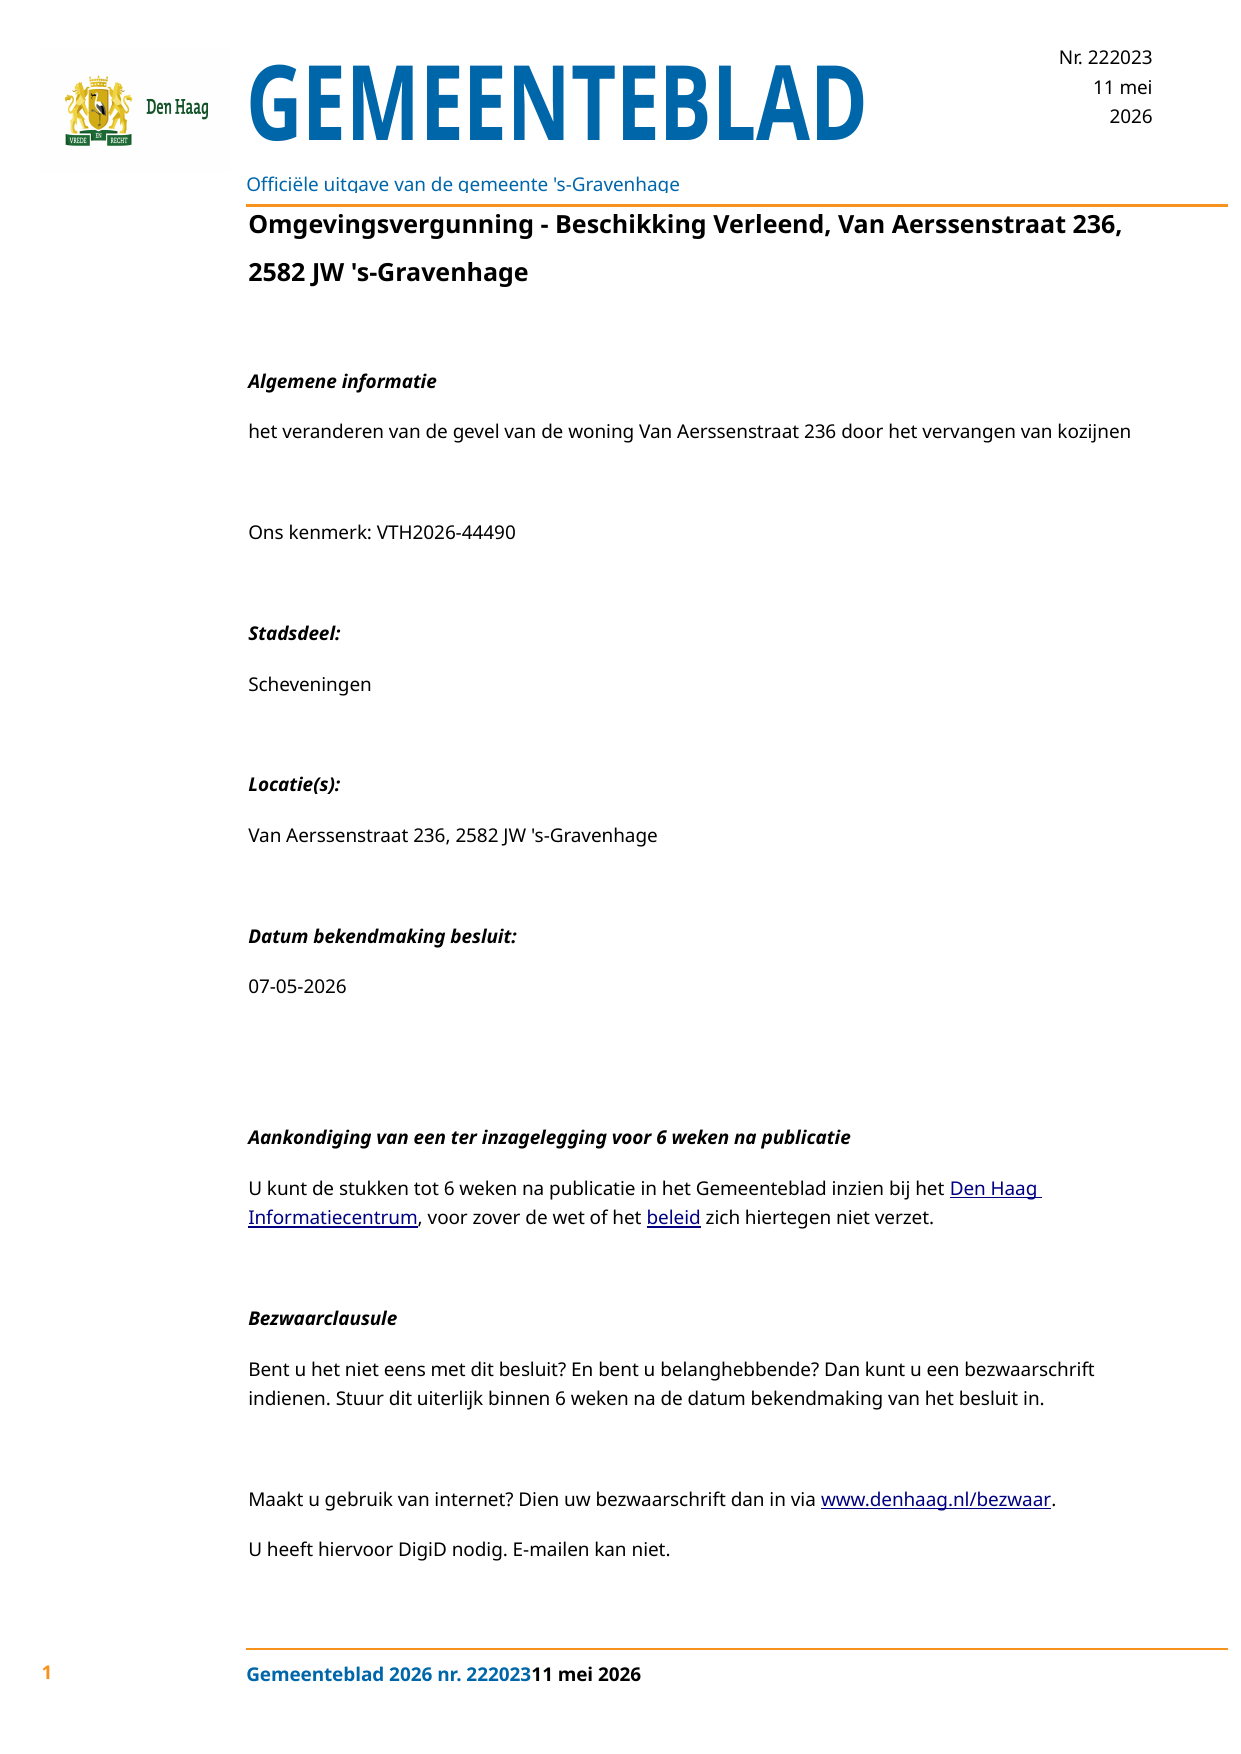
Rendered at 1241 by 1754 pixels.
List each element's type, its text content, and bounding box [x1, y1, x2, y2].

picture [41, 47, 231, 172]
text Algemene informatie [248, 368, 1152, 394]
text het veranderen van de gevel van de woning Van Aerssenstraat 236 door het vervangen van kozijnen [248, 419, 1152, 444]
text Bezwaarclausule [248, 1305, 1152, 1331]
text 07-05-2026 [248, 973, 1152, 999]
text Ons kenmerk: VTH2026-44490 [248, 519, 1152, 545]
text U heeft hiervoor DigiD nodig. E-mailen kan niet. [248, 1537, 1152, 1562]
text Datum bekendmaking besluit: [248, 923, 1152, 949]
text Stadsdeel: [248, 620, 1152, 646]
text Van Aerssenstraat 236, 2582 JW 's-Gravenhage [248, 822, 1152, 848]
text Omgevingsvergunning - Beschikking Verleend, Van Aerssenstraat 236, 2582 JW 's-Gravenhage [248, 207, 1152, 288]
text U kunt de stukken tot 6 weken na publicatie in het Gemeenteblad inzien bij het Den Haag Informatiecentrum, voor zover de wet of het beleid zich hiertegen niet verzet. [248, 1175, 1152, 1230]
text Bent u het niet eens met dit besluit? En bent u belanghebbende? Dan kunt u een bezwaarschrift indienen. Stuur dit uiterlijk binnen 6 weken na de datum bekendmaking van het besluit in. [248, 1356, 1152, 1411]
text Scheveningen [248, 671, 1152, 697]
text Maakt u gebruik van internet? Dien uw bezwaarschrift dan in via www.denhaag.nl/bezwaar. [248, 1486, 1152, 1512]
text Locatie(s): [248, 772, 1152, 797]
text Aankondiging van een ter inzagelegging voor 6 weken na publicatie [248, 1124, 1152, 1150]
